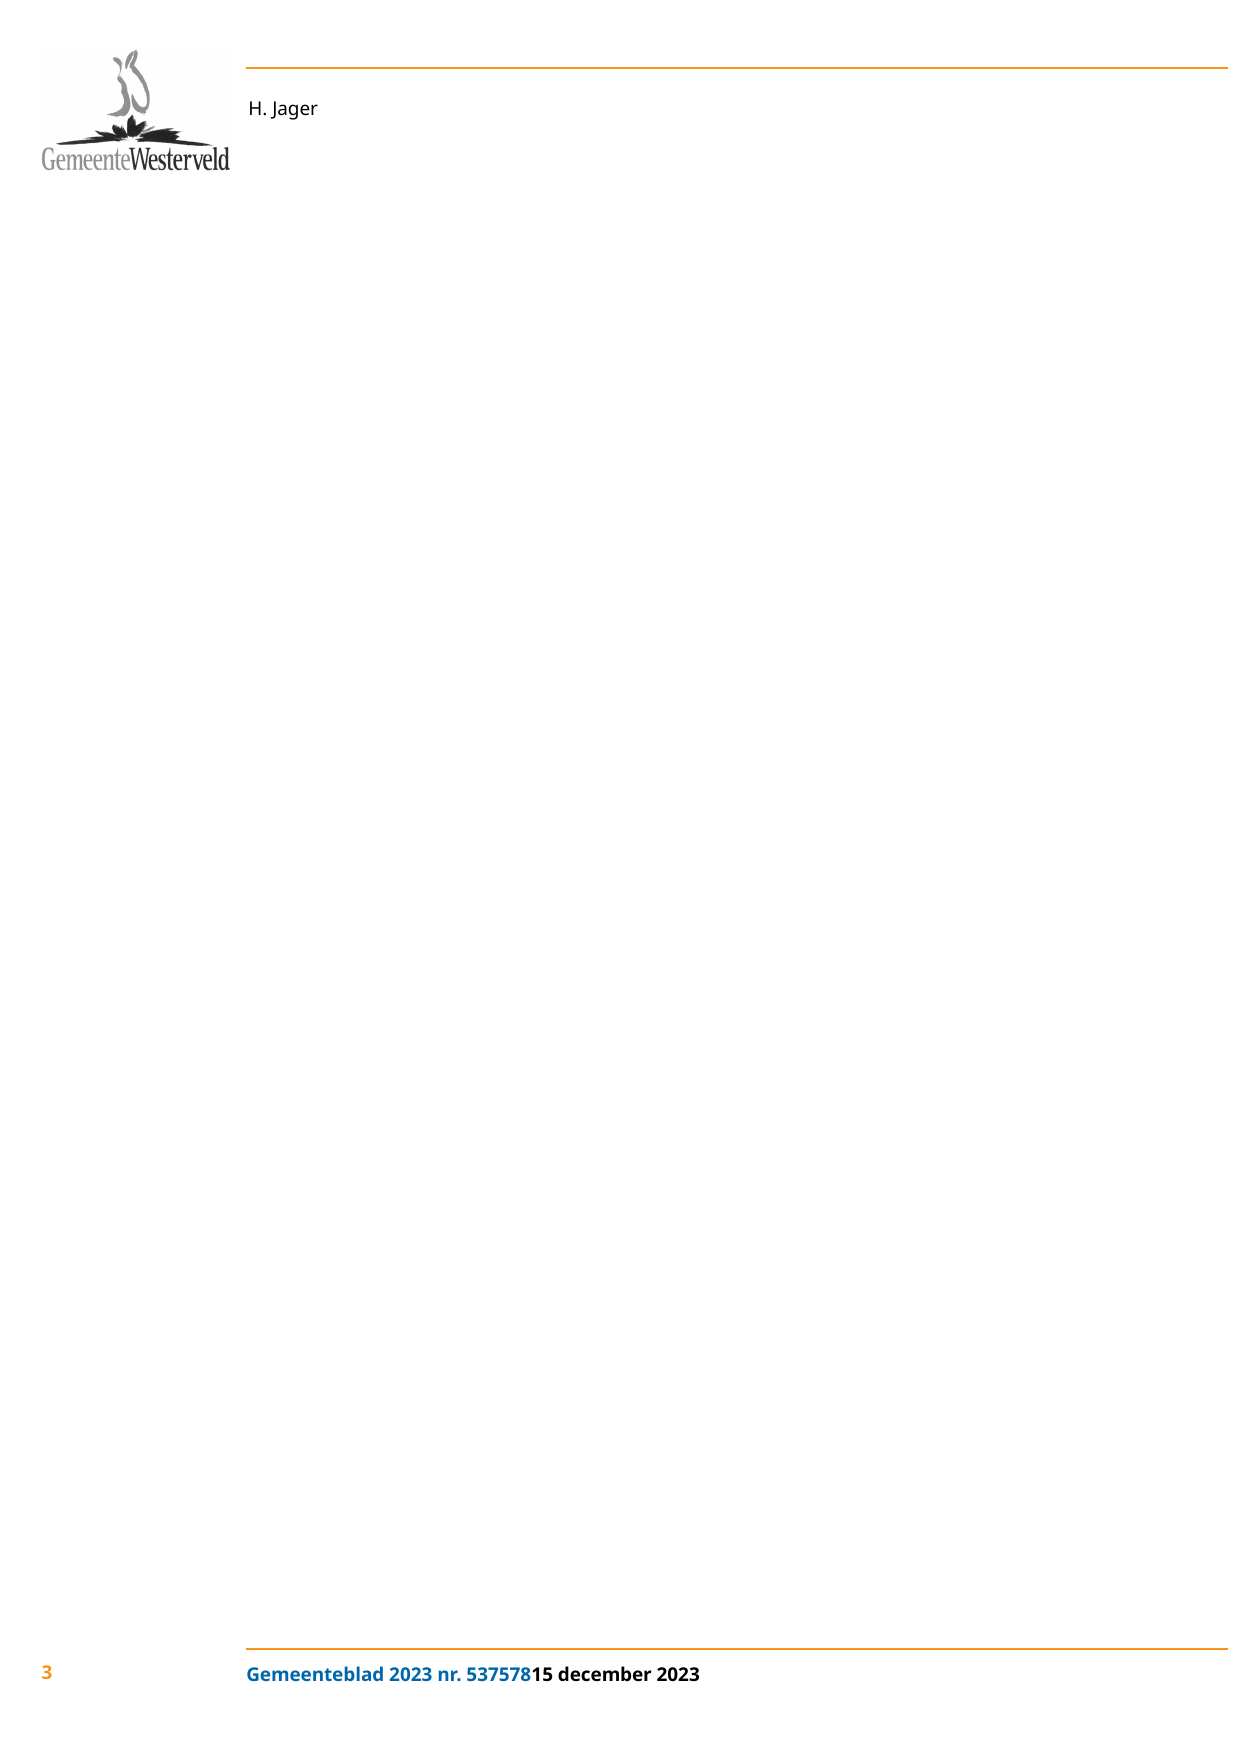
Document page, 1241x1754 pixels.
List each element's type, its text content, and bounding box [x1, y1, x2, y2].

picture [41, 47, 231, 172]
text H. Jager [248, 95, 1152, 121]
